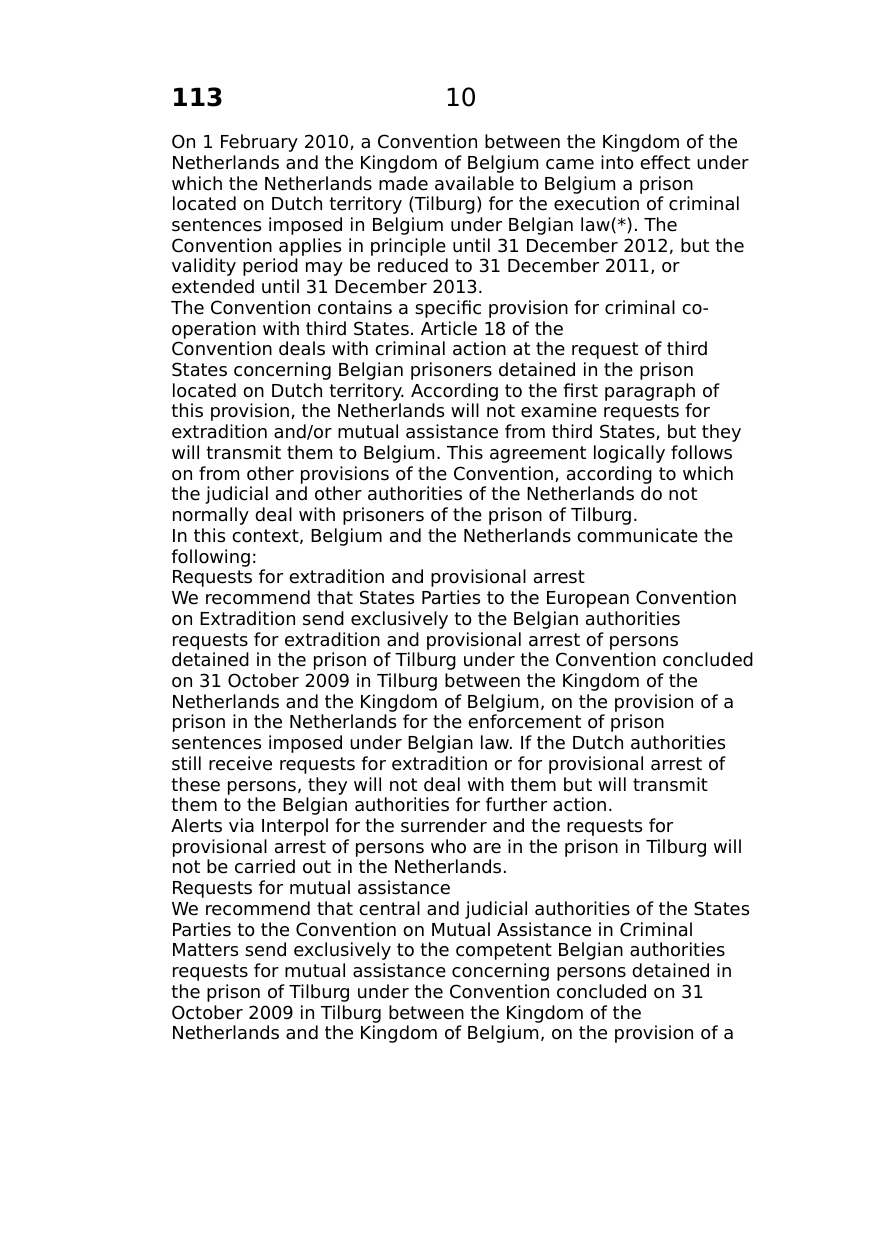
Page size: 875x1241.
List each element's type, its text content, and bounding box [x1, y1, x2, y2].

text Requests for extradition and provisional arrest [171, 567, 756, 588]
text We recommend that central and judicial authorities of the States Parties to the Convention on Mutual Assistance in Criminal Matters send exclusively to the competent Belgian authorities requests for mutual assistance concerning persons detained in the prison of Tilburg under the Convention concluded on 31 October 2009 in Tilburg between the Kingdom of the Netherlands and the Kingdom of Belgium, on the provision of a [171, 899, 756, 1044]
text Convention deals with criminal action at the request of third States concerning Belgian prisoners detained in the prison located on Dutch territory. According to the first paragraph of this provision, the Netherlands will not examine requests for extradition and/or mutual assistance from third States, but they will transmit them to Belgium. This agreement logically follows on from other provisions of the Convention, according to which the judicial and other authorities of the Netherlands do not normally deal with prisoners of the prison of Tilburg. [171, 339, 756, 526]
text The Convention contains a specific provision for criminal co-operation with third States. Article 18 of the [171, 298, 756, 339]
text Requests for mutual assistance [171, 878, 756, 899]
text On 1 February 2010, a Convention between the Kingdom of the Netherlands and the Kingdom of Belgium came into effect under which the Netherlands made available to Belgium a prison located on Dutch territory (Tilburg) for the execution of criminal sentences imposed in Belgium under Belgian law(*). The Convention applies in principle until 31 December 2012, but the validity period may be reduced to 31 December 2011, or extended until 31 December 2013. [171, 132, 756, 298]
text We recommend that States Parties to the European Convention on Extradition send exclusively to the Belgian authorities requests for extradition and provisional arrest of persons detained in the prison of Tilburg under the Convention concluded on 31 October 2009 in Tilburg between the Kingdom of the Netherlands and the Kingdom of Belgium, on the provision of a prison in the Netherlands for the enforcement of prison sentences imposed under Belgian law. If the Dutch authorities still receive requests for extradition or for provisional arrest of these persons, they will not deal with them but will transmit them to the Belgian authorities for further action. [171, 588, 756, 816]
text Alerts via Interpol for the surrender and the requests for provisional arrest of persons who are in the prison in Tilburg will not be carried out in the Netherlands. [171, 816, 756, 878]
text In this context, Belgium and the Netherlands communicate the following: [171, 526, 756, 567]
